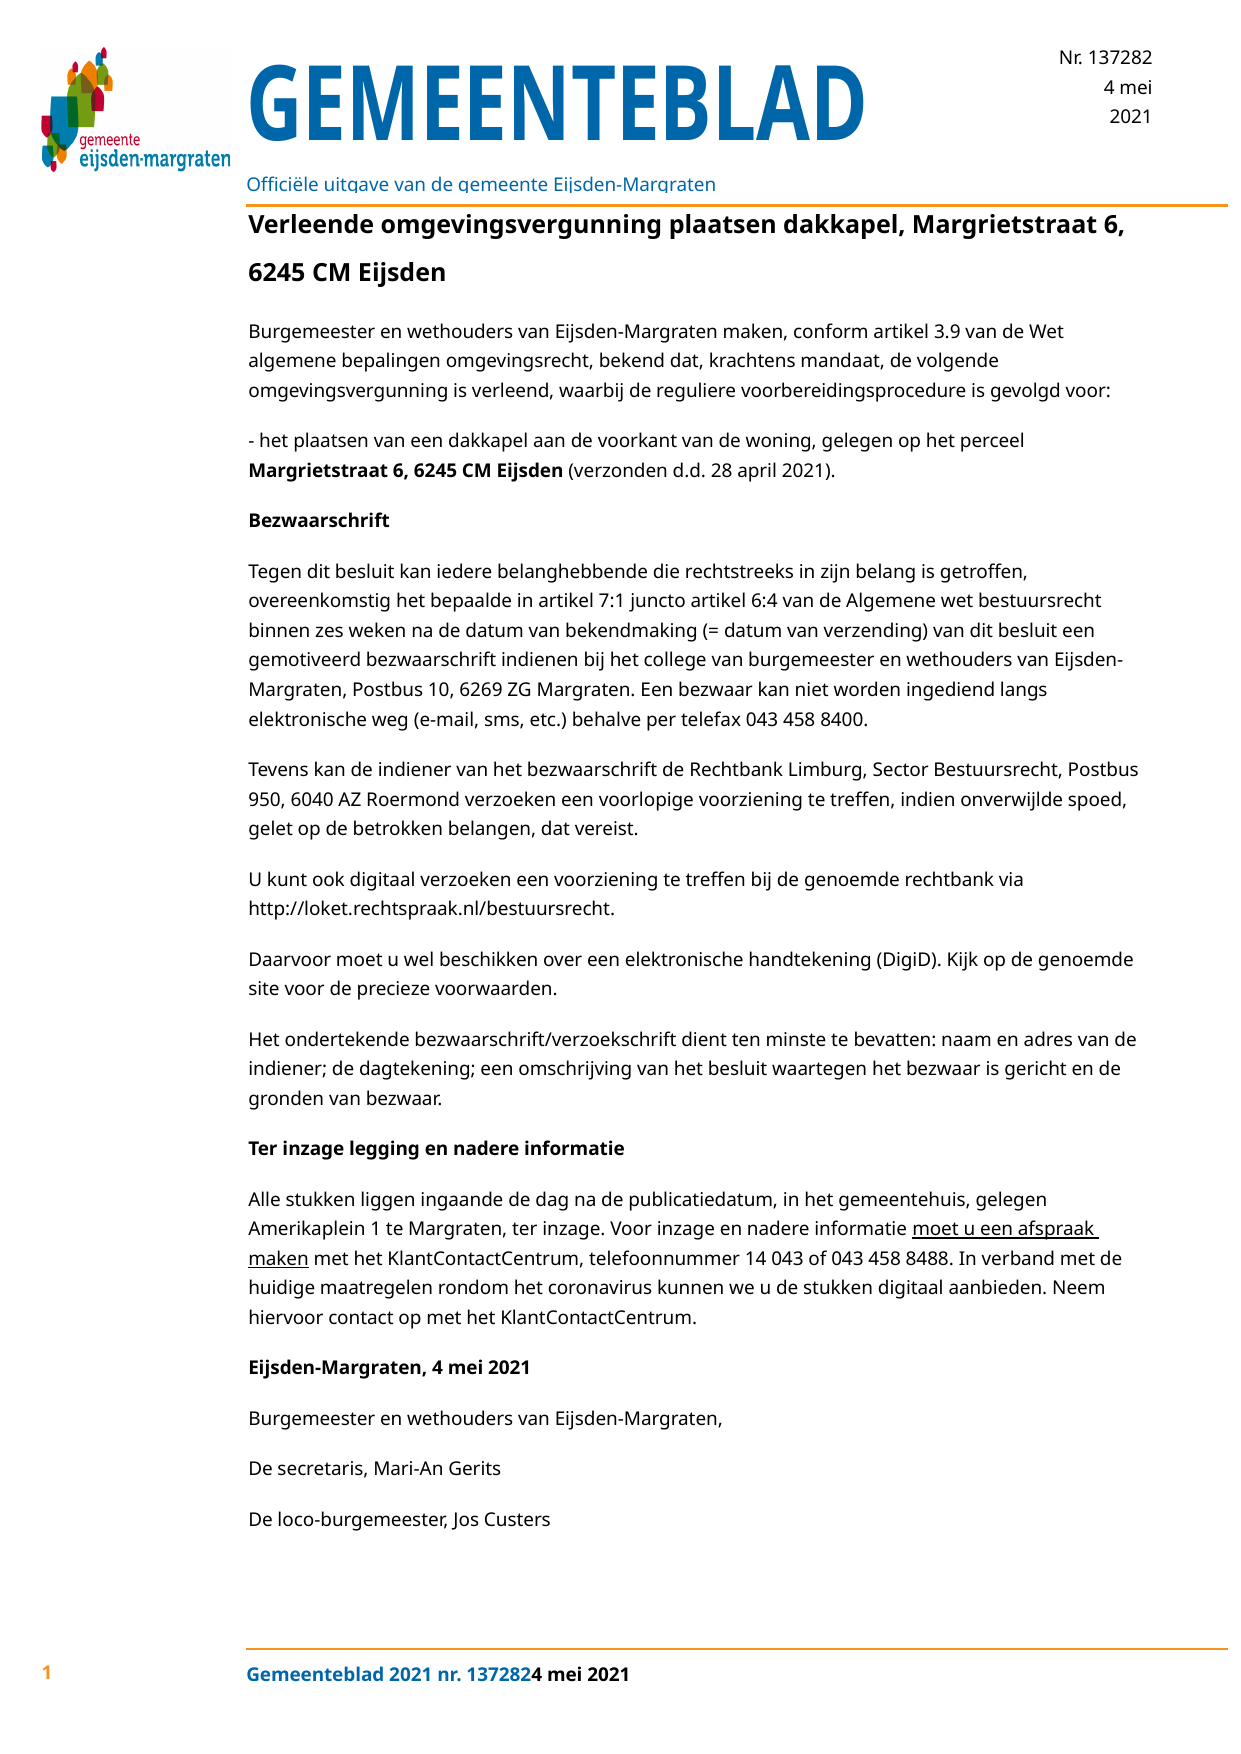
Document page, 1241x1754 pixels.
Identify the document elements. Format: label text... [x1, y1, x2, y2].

picture [41, 47, 231, 172]
text Daarvoor moet u wel beschikken over een elektronische handtekening (DigiD). Kijk op de genoemde site voor de precieze voorwaarden. [248, 946, 1152, 1001]
text Bezwaarschrift [248, 507, 1152, 533]
text De loco-burgemeester, Jos Custers [248, 1506, 1152, 1532]
text U kunt ook digitaal verzoeken een voorziening te treffen bij de genoemde rechtbank via http://loket.rechtspraak.nl/bestuursrecht. [248, 866, 1152, 921]
text - het plaatsen van een dakkapel aan de voorkant van de woning, gelegen op het perceel Margrietstraat 6, 6245 CM Eijsden (verzonden d.d. 28 april 2021). [248, 427, 1152, 483]
text De secretaris, Mari-An Gerits [248, 1455, 1152, 1481]
text Verleende omgevingsvergunning plaatsen dakkapel, Margrietstraat 6, 6245 CM Eijsden [248, 207, 1152, 288]
text Tevens kan de indiener van het bezwaarschrift de Rechtbank Limburg, Sector Bestuursrecht, Postbus 950, 6040 AZ Roermond verzoeken een voorlopige voorziening te treffen, indien onverwijlde spoed, gelet op de betrokken belangen, dat vereist. [248, 756, 1152, 841]
text Het ondertekende bezwaarschrift/verzoekschrift dient ten minste te bevatten: naam en adres van de indiener; de dagtekening; een omschrijving van het besluit waartegen het bezwaar is gericht en de gronden van bezwaar. [248, 1026, 1152, 1111]
text Eijsden-Margraten, 4 mei 2021 [248, 1354, 1152, 1380]
text Burgemeester en wethouders van Eijsden-Margraten, [248, 1405, 1152, 1431]
text Ter inzage legging en nadere informatie [248, 1135, 1152, 1161]
text Burgemeester en wethouders van Eijsden-Margraten maken, conform artikel 3.9 van de Wet algemene bepalingen omgevingsrecht, bekend dat, krachtens mandaat, de volgende omgevingsvergunning is verleend, waarbij de reguliere voorbereidingsprocedure is gevolgd voor: [248, 318, 1152, 403]
text Alle stukken liggen ingaande de dag na de publicatiedatum, in het gemeentehuis, gelegen Amerikaplein 1 te Margraten, ter inzage. Voor inzage en nadere informatie moet u een afspraak maken met het KlantContactCentrum, telefoonnummer 14 043 of 043 458 8488. In verband met de huidige maatregelen rondom het coronavirus kunnen we u de stukken digitaal aanbieden. Neem hiervoor contact op met het KlantContactCentrum. [248, 1186, 1152, 1330]
text Tegen dit besluit kan iedere belanghebbende die rechtstreeks in zijn belang is getroffen, overeenkomstig het bepaalde in artikel 7:1 juncto artikel 6:4 van de Algemene wet bestuursrecht binnen zes weken na de datum van bekendmaking (= datum van verzending) van dit besluit een gemotiveerd bezwaarschrift indienen bij het college van burgemeester en wethouders van Eijsden-Margraten, Postbus 10, 6269 ZG Margraten. Een bezwaar kan niet worden ingediend langs elektronische weg (e-mail, sms, etc.) behalve per telefax 043 458 8400. [248, 558, 1152, 732]
